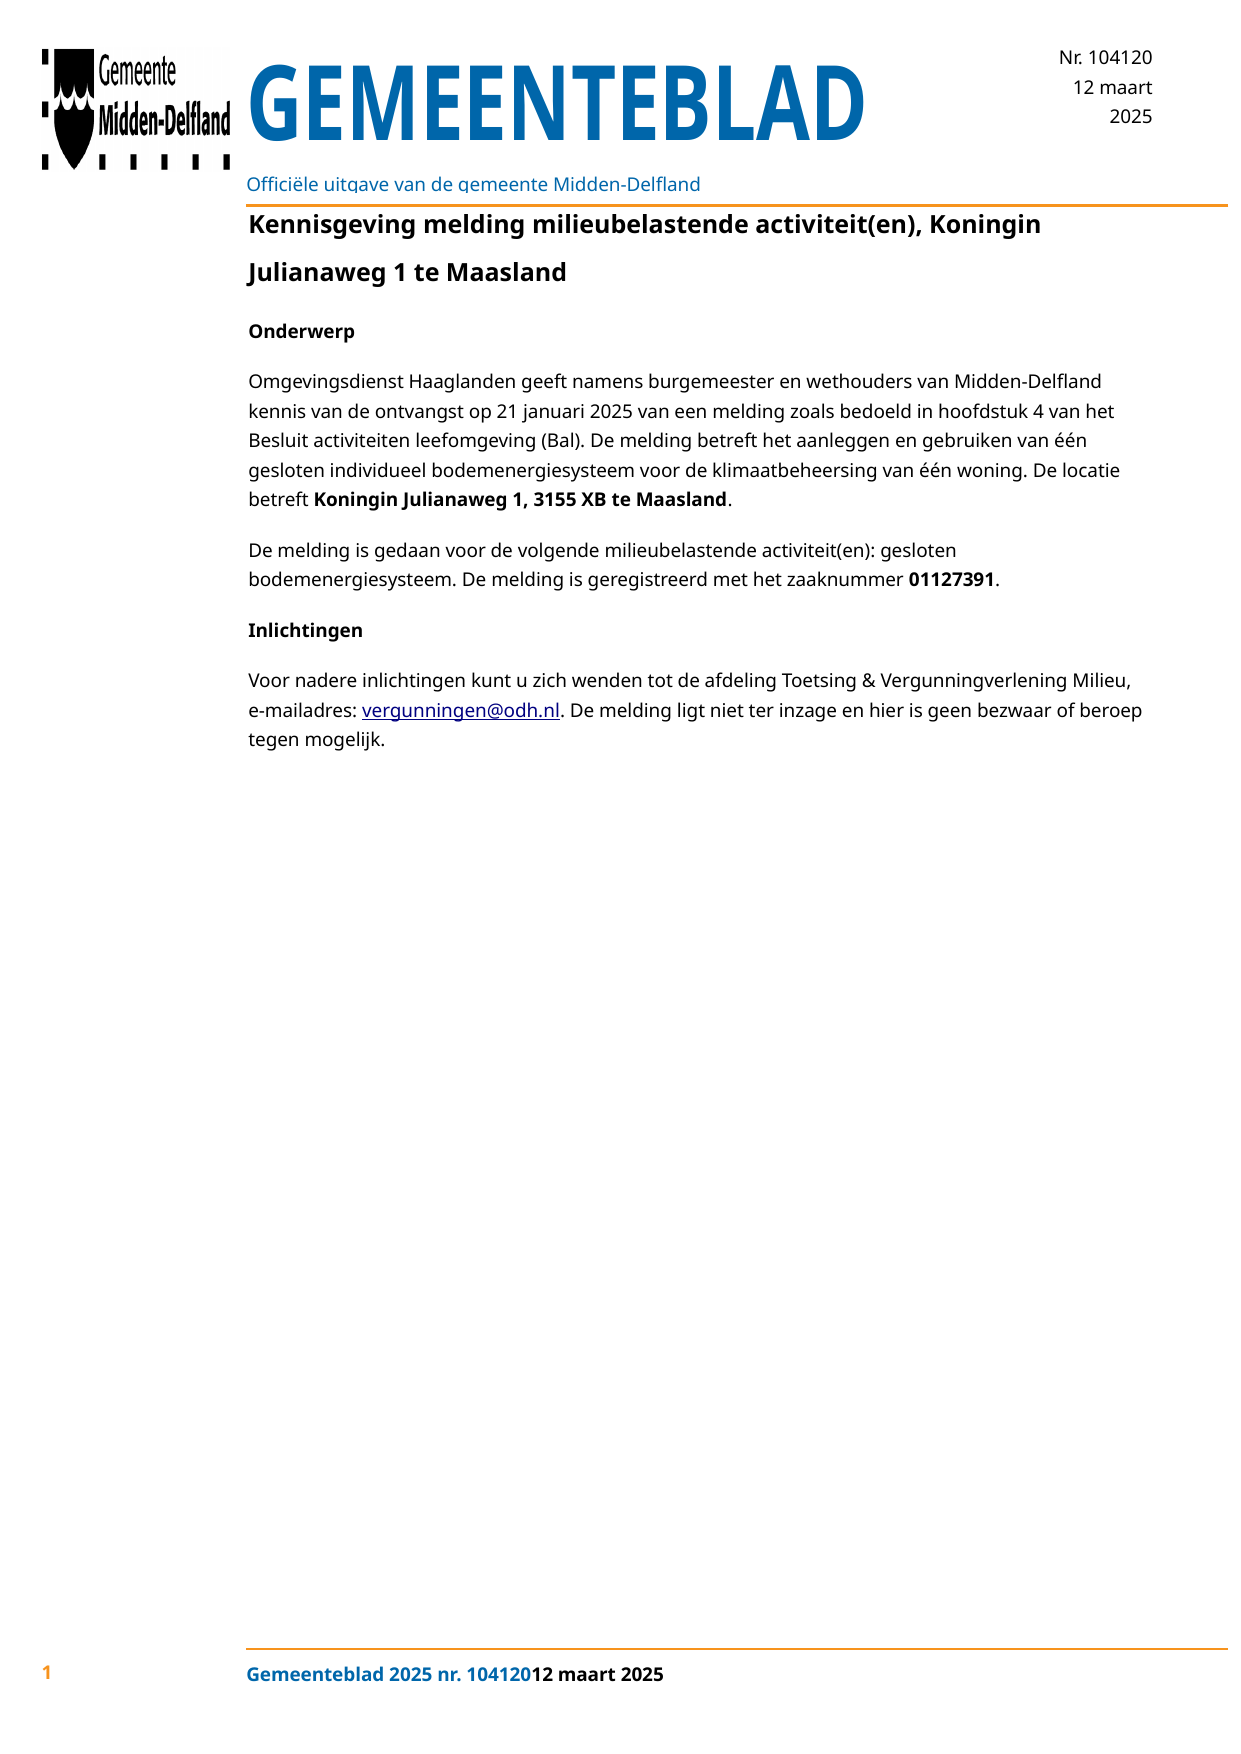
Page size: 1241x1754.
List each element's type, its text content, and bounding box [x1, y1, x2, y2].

text De melding is gedaan voor de volgende milieubelastende activiteit(en): gesloten bodemenergiesysteem. De melding is geregistreerd met het zaaknummer 01127391. [248, 537, 1152, 592]
text Omgevingsdienst Haaglanden geeft namens burgemeester en wethouders van Midden-Delfland kennis van de ontvangst op 21 januari 2025 van een melding zoals bedoeld in hoofdstuk 4 van het Besluit activiteiten leefomgeving (Bal). De melding betreft het aanleggen en gebruiken van één gesloten individueel bodemenergiesysteem voor de klimaatbeheersing van één woning. De locatie betreft Koningin Julianaweg 1, 3155 XB te Maasland. [248, 368, 1152, 512]
text Inlichtingen [248, 617, 1152, 643]
text Voor nadere inlichtingen kunt u zich wenden tot de afdeling Toetsing & Vergunningverlening Milieu, e-mailadres: vergunningen@odh.nl. De melding ligt niet ter inzage en hier is geen bezwaar of beroep tegen mogelijk. [248, 667, 1152, 752]
text Kennisgeving melding milieubelastende activiteit(en), Koningin Julianaweg 1 te Maasland [248, 207, 1152, 288]
text Onderwerp [248, 318, 1152, 344]
picture [41, 47, 231, 172]
